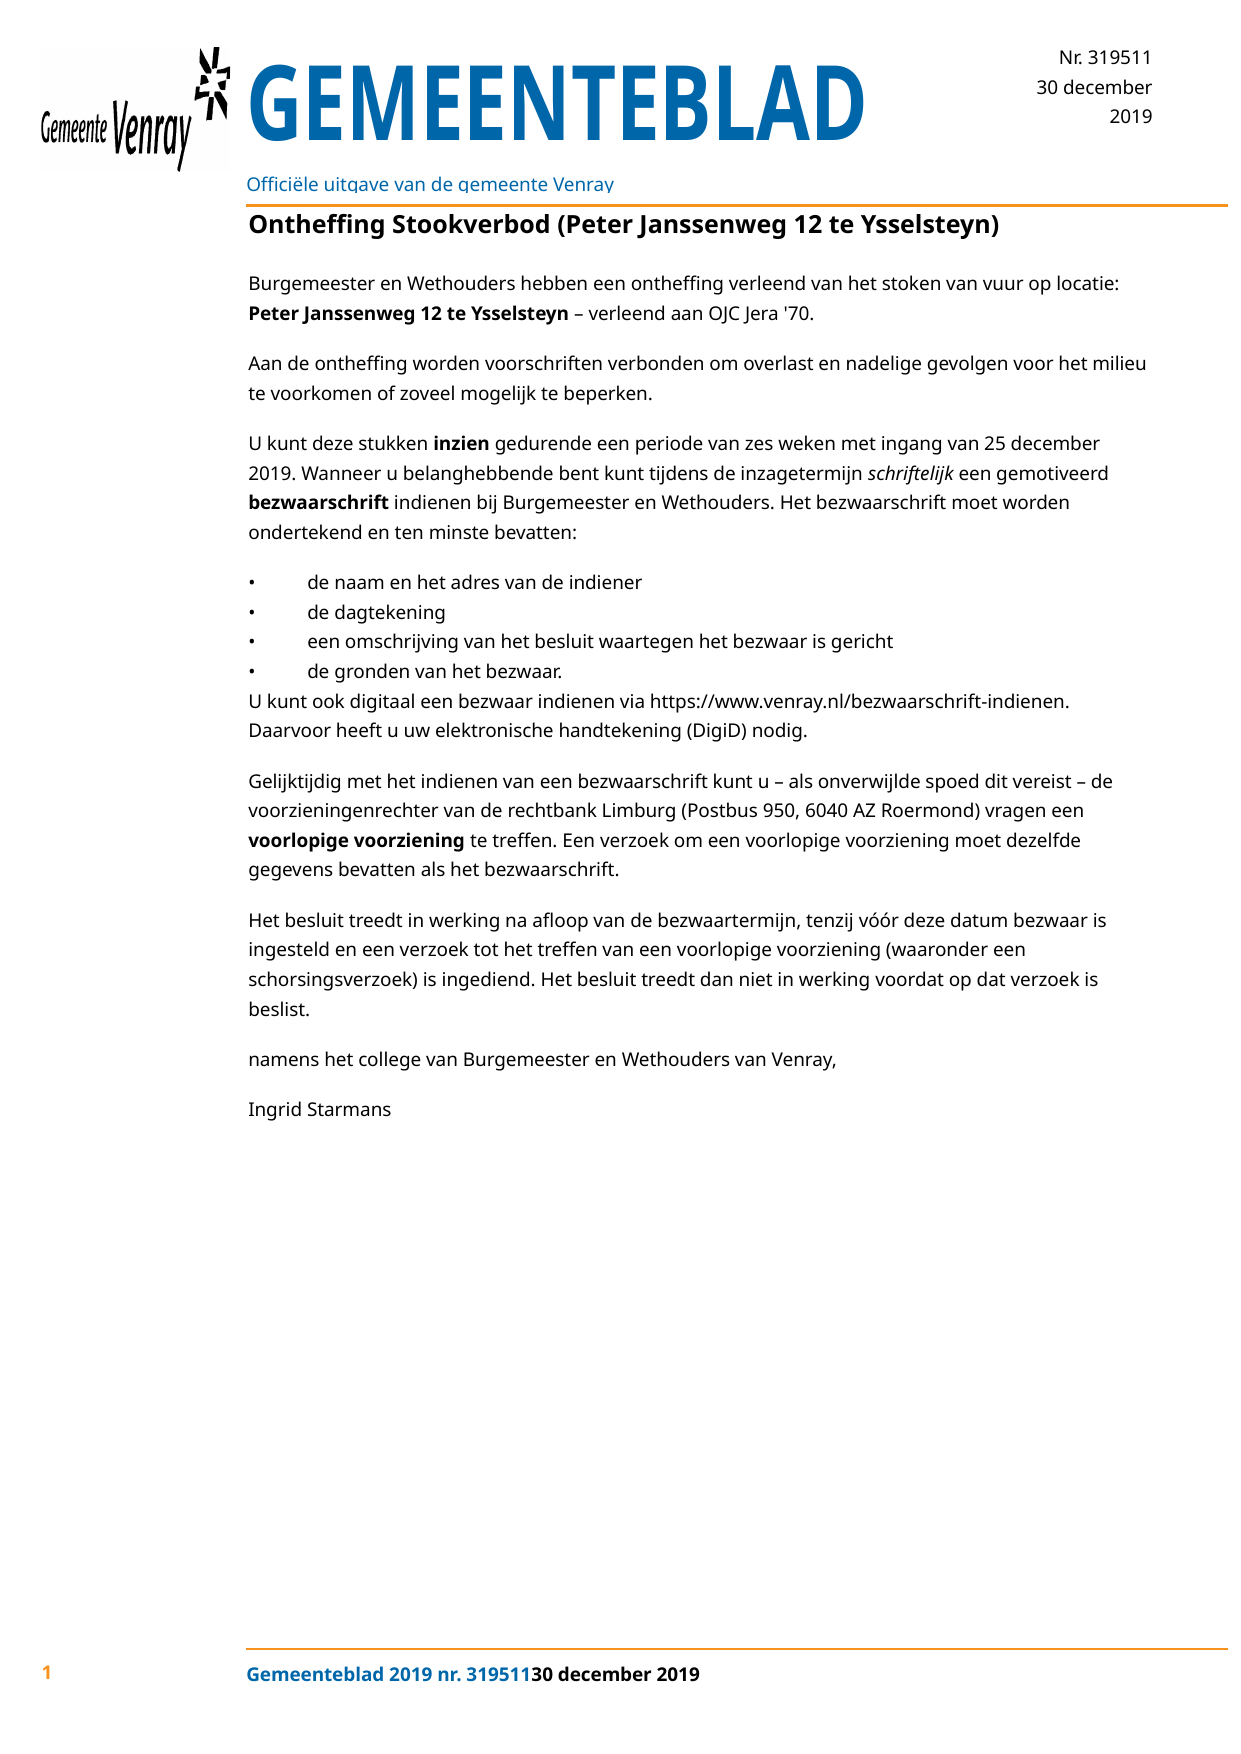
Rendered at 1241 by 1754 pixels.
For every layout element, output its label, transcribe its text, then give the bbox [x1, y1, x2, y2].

text U kunt deze stukken inzien gedurende een periode van zes weken met ingang van 25 december 2019. Wanneer u belanghebbende bent kunt tijdens de inzagetermijn schriftelijk een gemotiveerd bezwaarschrift indienen bij Burgemeester en Wethouders. Het bezwaarschrift moet worden ondertekend en ten minste bevatten: [248, 430, 1152, 545]
list de naam en het adres van de indiener [248, 569, 1152, 595]
text Burgemeester en Wethouders hebben een ontheffing verleend van het stoken van vuur op locatie: Peter Janssenweg 12 te Ysselsteyn – verleend aan OJC Jera '70. [248, 270, 1152, 326]
list de gronden van het bezwaar. [248, 658, 1152, 684]
text Aan de ontheffing worden voorschriften verbonden om overlast en nadelige gevolgen voor het milieu te voorkomen of zoveel mogelijk te beperken. [248, 350, 1152, 406]
text namens het college van Burgemeester en Wethouders van Venray, [248, 1046, 1152, 1072]
text Ontheffing Stookverbod (Peter Janssenweg 12 te Ysselsteyn) [248, 207, 1152, 241]
text U kunt ook digitaal een bezwaar indienen via https://www.venray.nl/bezwaarschrift-indienen. Daarvoor heeft u uw elektronische handtekening (DigiD) nodig. [248, 688, 1152, 743]
picture [41, 47, 231, 172]
text Het besluit treedt in werking na afloop van de bezwaartermijn, tenzij vóór deze datum bezwaar is ingesteld en een verzoek tot het treffen van een voorlopige voorziening (waaronder een schorsingsverzoek) is ingediend. Het besluit treedt dan niet in werking voordat op dat verzoek is beslist. [248, 907, 1152, 1021]
text Gelijktijdig met het indienen van een bezwaarschrift kunt u – als onverwijlde spoed dit vereist – de voorzieningenrechter van de rechtbank Limburg (Postbus 950, 6040 AZ Roermond) vragen een voorlopige voorziening te treffen. Een verzoek om een voorlopige voorziening moet dezelfde gegevens bevatten als het bezwaarschrift. [248, 768, 1152, 882]
text Ingrid Starmans [248, 1097, 1152, 1122]
list een omschrijving van het besluit waartegen het bezwaar is gericht [248, 629, 1152, 654]
list de dagtekening [248, 599, 1152, 625]
